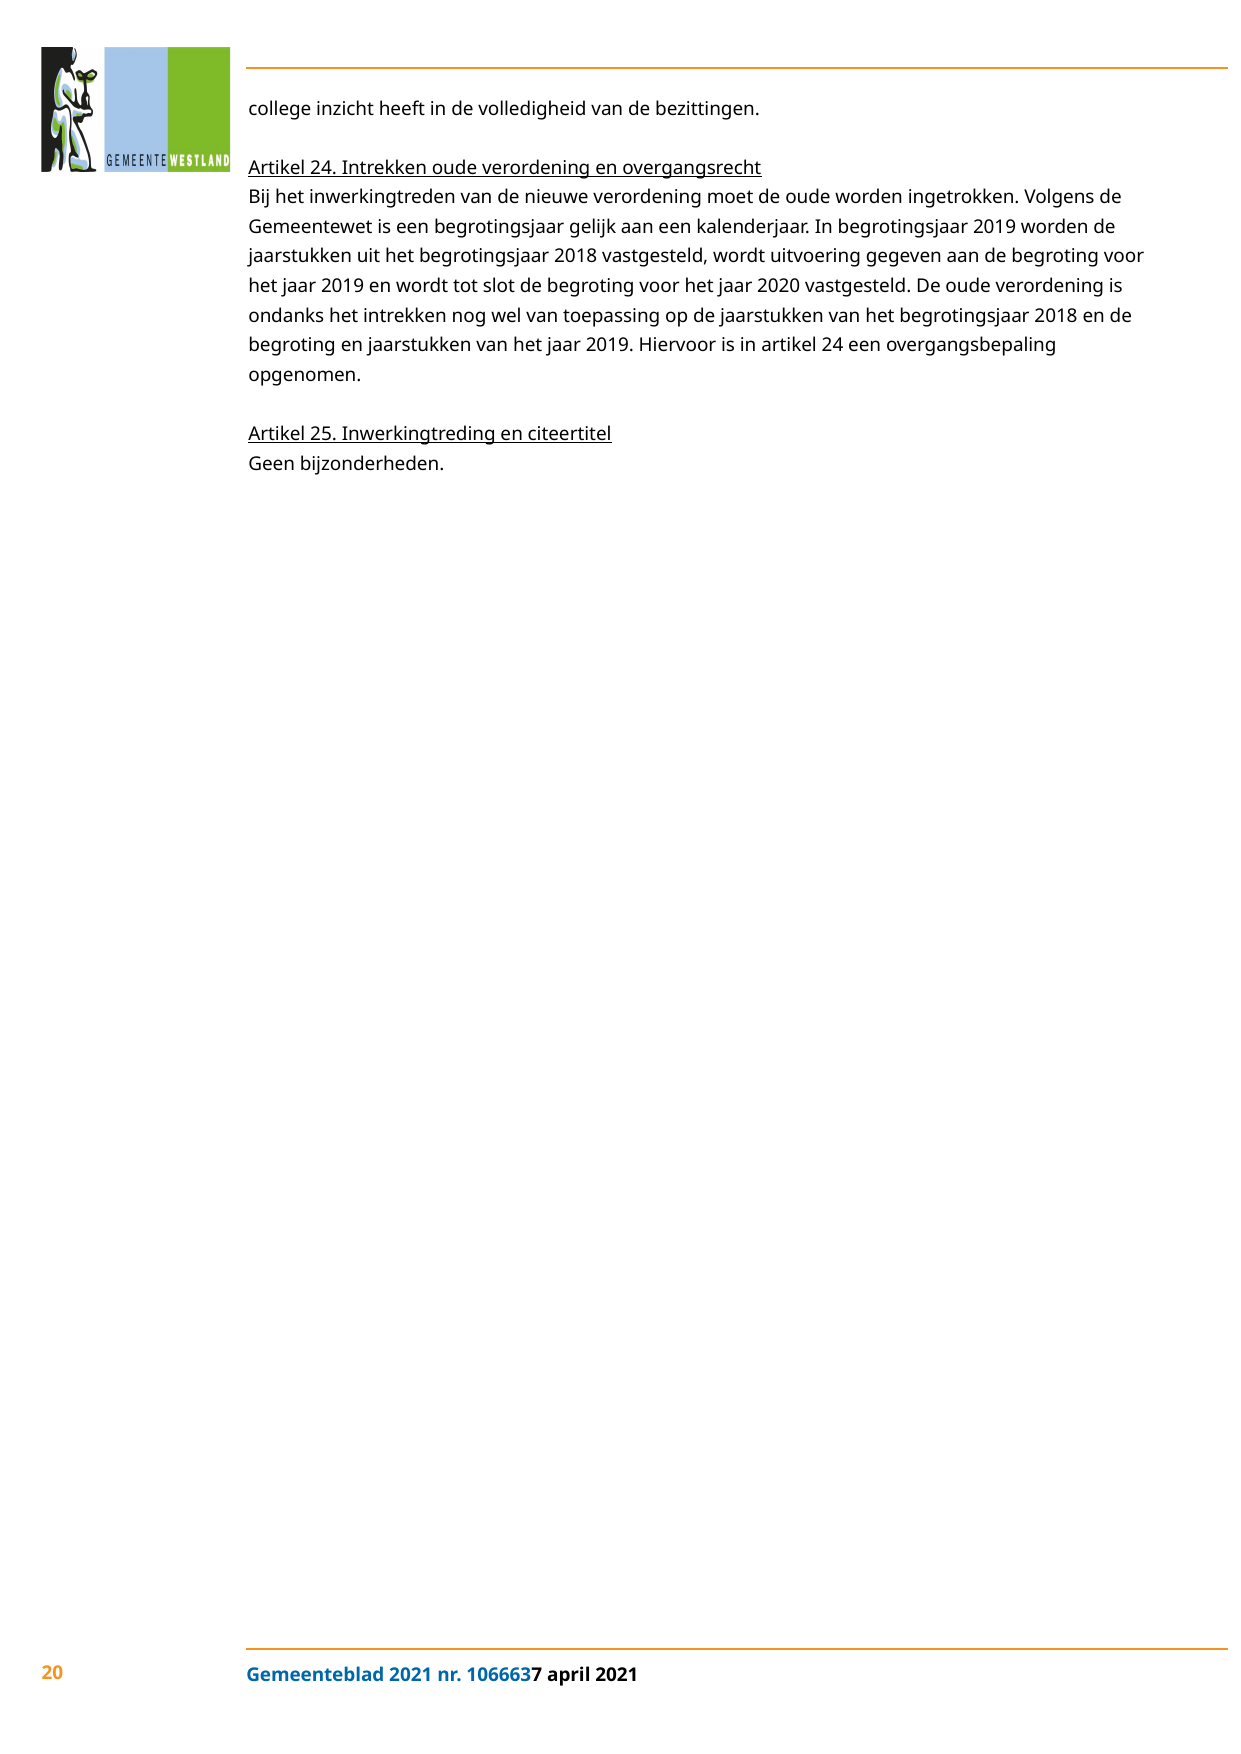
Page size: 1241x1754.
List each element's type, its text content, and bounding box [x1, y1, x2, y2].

text Bij het inwerkingtreden van de nieuwe verordening moet de oude worden ingetrokken. Volgens de Gemeentewet is een begrotingsjaar gelijk aan een kalenderjaar. In begrotingsjaar 2019 worden de jaarstukken uit het begrotingsjaar 2018 vastgesteld, wordt uitvoering gegeven aan de begroting voor het jaar 2019 en wordt tot slot de begroting voor het jaar 2020 vastgesteld. De oude verordening is ondanks het intrekken nog wel van toepassing op de jaarstukken van het begrotingsjaar 2018 en de begroting en jaarstukken van het jaar 2019. Hiervoor is in artikel 24 een overgangsbepaling opgenomen. [248, 183, 1152, 387]
text Geen bijzonderheden. [248, 450, 1152, 476]
picture [41, 47, 231, 172]
text Artikel 24. Intrekken oude verordening en overgangsrecht [248, 154, 1152, 180]
text Artikel 25. Inwerkingtreding en citeertitel [248, 420, 1152, 446]
text college inzicht heeft in de volledigheid van de bezittingen. [248, 95, 1152, 121]
